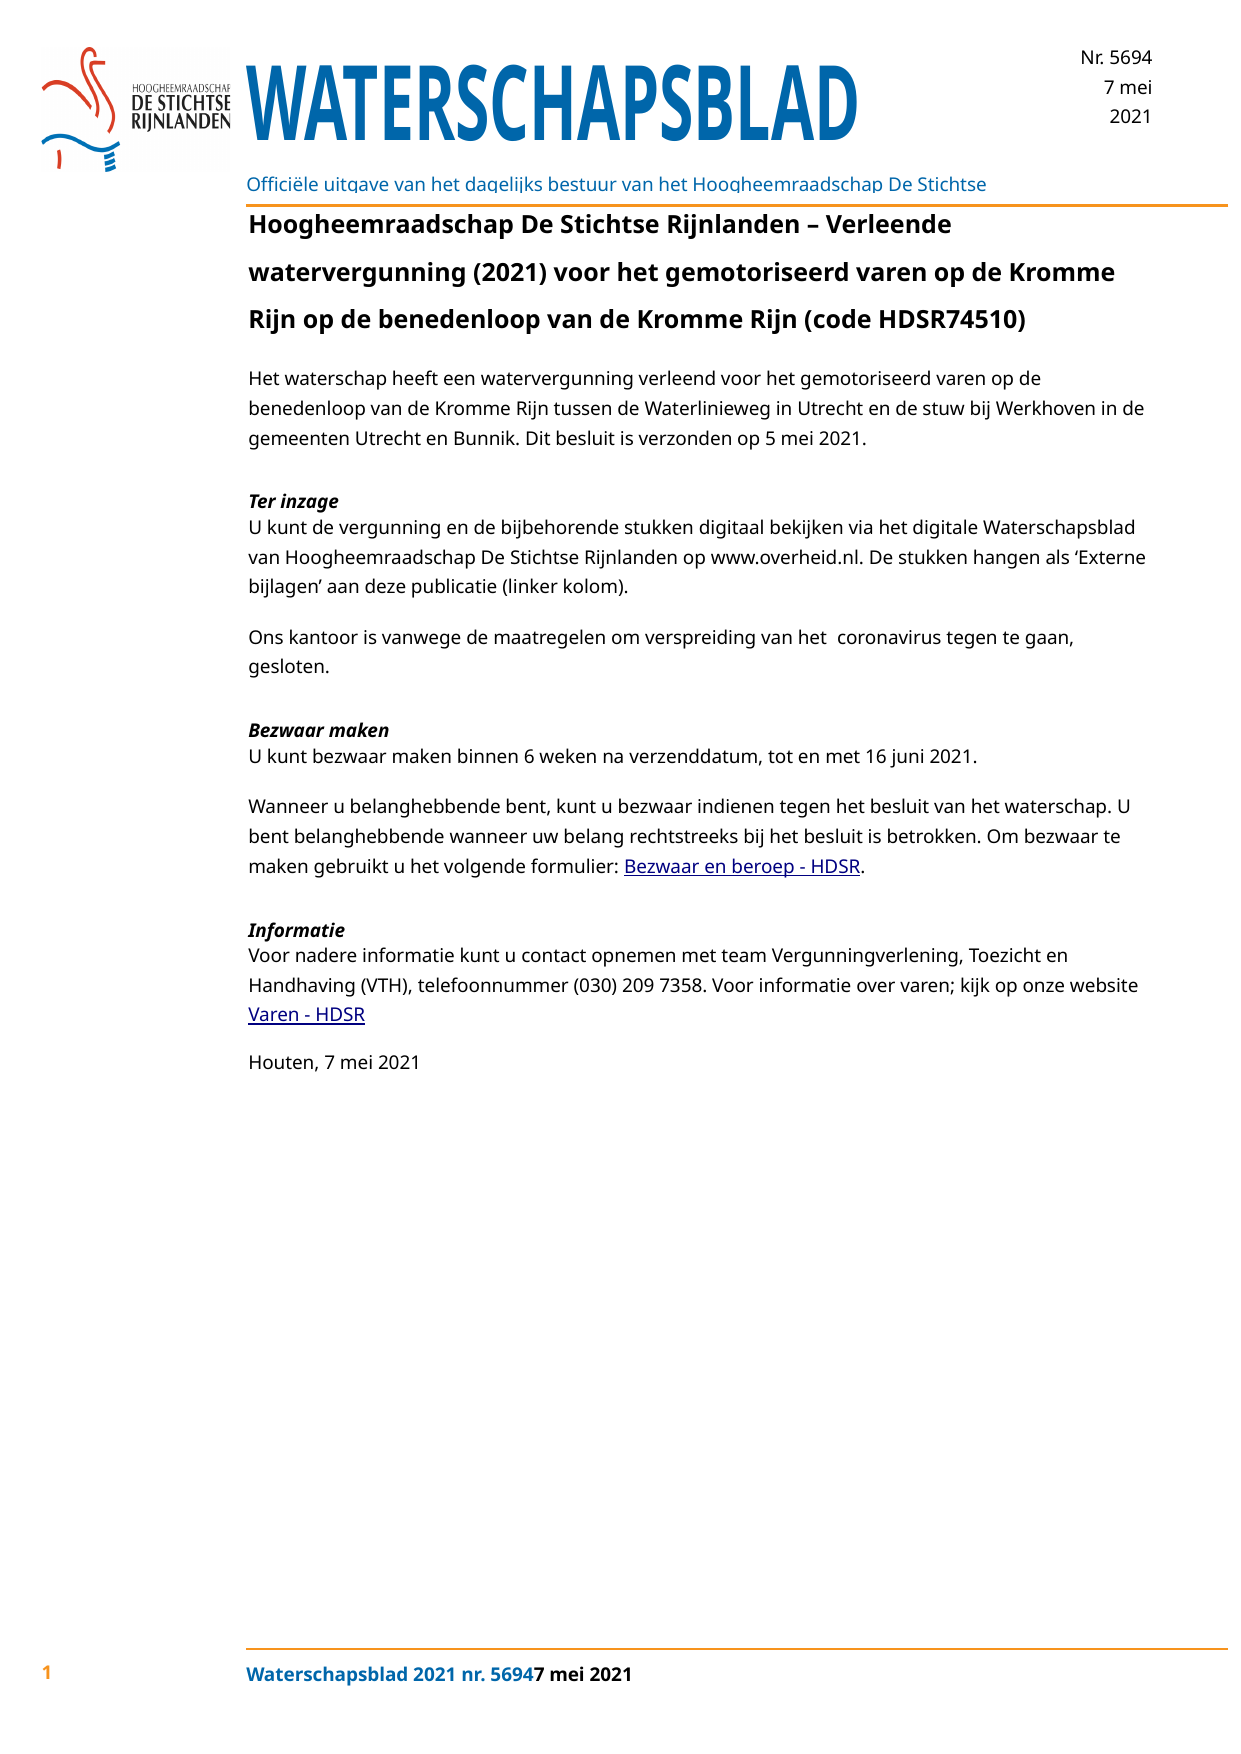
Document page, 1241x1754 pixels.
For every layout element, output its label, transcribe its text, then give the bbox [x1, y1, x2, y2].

text U kunt de vergunning en de bijbehorende stukken digitaal bekijken via het digitale Waterschapsblad van Hoogheemraadschap De Stichtse Rijnlanden op www.overheid.nl. De stukken hangen als ‘Externe bijlagen’ aan deze publicatie (linker kolom). [248, 514, 1152, 599]
text U kunt bezwaar maken binnen 6 weken na verzenddatum, tot en met 16 juni 2021. [248, 743, 1152, 769]
text Ter inzage [248, 489, 1152, 514]
text Ons kantoor is vanwege de maatregelen om verspreiding van het coronavirus tegen te gaan, gesloten. [248, 624, 1152, 679]
text Bezwaar maken [248, 717, 1152, 743]
text Wanneer u belanghebbende bent, kunt u bezwaar indienen tegen het besluit van het waterschap. U bent belanghebbende wanneer uw belang rechtstreeks bij het besluit is betrokken. Om bezwaar te maken gebruikt u het volgende formulier: Bezwaar en beroep - HDSR. [248, 794, 1152, 878]
text Houten, 7 mei 2021 [248, 1049, 1152, 1075]
text Het waterschap heeft een watervergunning verleend voor het gemotoriseerd varen op de benedenloop van de Kromme Rijn tussen de Waterlinieweg in Utrecht en de stuw bij Werkhoven in de gemeenten Utrecht en Bunnik. Dit besluit is verzonden op 5 mei 2021. [248, 366, 1152, 450]
text Voor nadere informatie kunt u contact opnemen met team Vergunningverlening, Toezicht en Handhaving (VTH), telefoonnummer (030) 209 7358. Voor informatie over varen; kijk op onze website Varen - HDSR [248, 942, 1152, 1027]
picture [41, 47, 231, 172]
text Hoogheemraadschap De Stichtse Rijnlanden – Verleende watervergunning (2021) voor het gemotoriseerd varen op de Kromme Rijn op de benedenloop van de Kromme Rijn (code HDSR74510) [248, 207, 1152, 336]
text Informatie [248, 917, 1152, 942]
